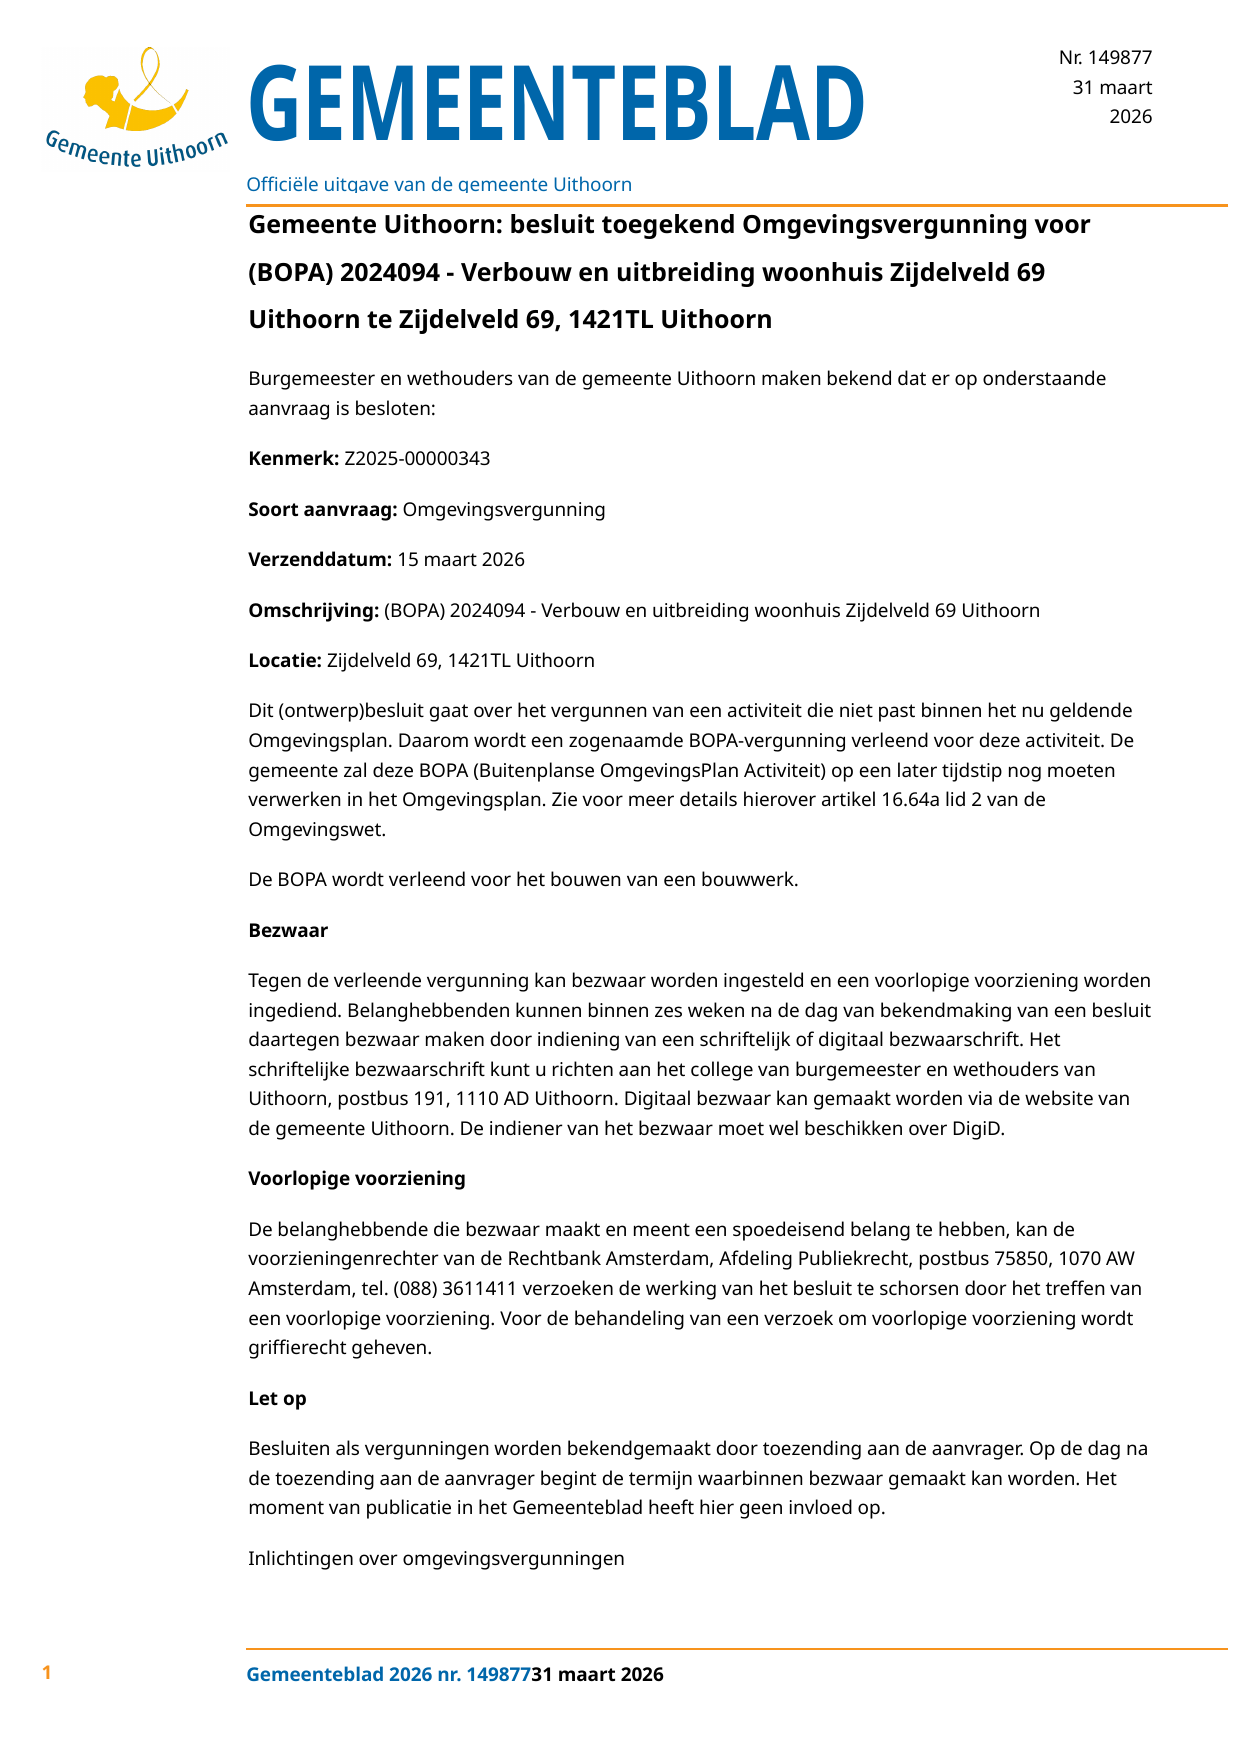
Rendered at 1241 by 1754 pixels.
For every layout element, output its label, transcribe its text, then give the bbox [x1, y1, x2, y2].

text Kenmerk: Z2025-00000343 [248, 446, 1152, 471]
text Inlichtingen over omgevingsvergunningen [248, 1545, 1152, 1570]
text Besluiten als vergunningen worden bekendgemaakt door toezending aan de aanvrager. Op de dag na de toezending aan de aanvrager begint de termijn waarbinnen bezwaar gemaakt kan worden. Het moment van publicatie in het Gemeenteblad heeft hier geen invloed op. [248, 1435, 1152, 1520]
text Gemeente Uithoorn: besluit toegekend Omgevingsvergunning voor (BOPA) 2024094 - Verbouw en uitbreiding woonhuis Zijdelveld 69 Uithoorn te Zijdelveld 69, 1421TL Uithoorn [248, 207, 1152, 336]
text Tegen de verleende vergunning kan bezwaar worden ingesteld en een voorlopige voorziening worden ingediend. Belanghebbenden kunnen binnen zes weken na de dag van bekendmaking van een besluit daartegen bezwaar maken door indiening van een schriftelijk of digitaal bezwaarschrift. Het schriftelijke bezwaarschrift kunt u richten aan het college van burgemeester en wethouders van Uithoorn, postbus 191, 1110 AD Uithoorn. Digitaal bezwaar kan gemaakt worden via de website van de gemeente Uithoorn. De indiener van het bezwaar moet wel beschikken over DigiD. [248, 967, 1152, 1141]
text Verzenddatum: 15 maart 2026 [248, 546, 1152, 572]
text De belanghebbende die bezwaar maakt en meent een spoedeisend belang te hebben, kan de voorzieningenrechter van de Rechtbank Amsterdam, Afdeling Publiekrecht, postbus 75850, 1070 AW Amsterdam, tel. (088) 3611411 verzoeken de werking van het besluit te schorsen door het treffen van een voorlopige voorziening. Voor de behandeling van een verzoek om voorlopige voorziening wordt griffierecht geheven. [248, 1216, 1152, 1360]
picture [41, 47, 231, 172]
text Dit (ontwerp)besluit gaat over het vergunnen van een activiteit die niet past binnen het nu geldende Omgevingsplan. Daarom wordt een zogenaamde BOPA-vergunning verleend voor deze activiteit. De gemeente zal deze BOPA (Buitenplanse OmgevingsPlan Activiteit) op een later tijdstip nog moeten verwerken in het Omgevingsplan. Zie voor meer details hierover artikel 16.64a lid 2 van de Omgevingswet. [248, 698, 1152, 842]
text Locatie: Zijdelveld 69, 1421TL Uithoorn [248, 647, 1152, 673]
text Soort aanvraag: Omgevingsvergunning [248, 496, 1152, 522]
text Bezwaar [248, 917, 1152, 942]
text De BOPA wordt verleend voor het bouwen van een bouwwerk. [248, 866, 1152, 892]
text Omschrijving: (BOPA) 2024094 - Verbouw en uitbreiding woonhuis Zijdelveld 69 Uithoorn [248, 597, 1152, 622]
text Voorlopige voorziening [248, 1166, 1152, 1191]
text Let op [248, 1385, 1152, 1410]
text Burgemeester en wethouders van de gemeente Uithoorn maken bekend dat er op onderstaande aanvraag is besloten: [248, 366, 1152, 421]
